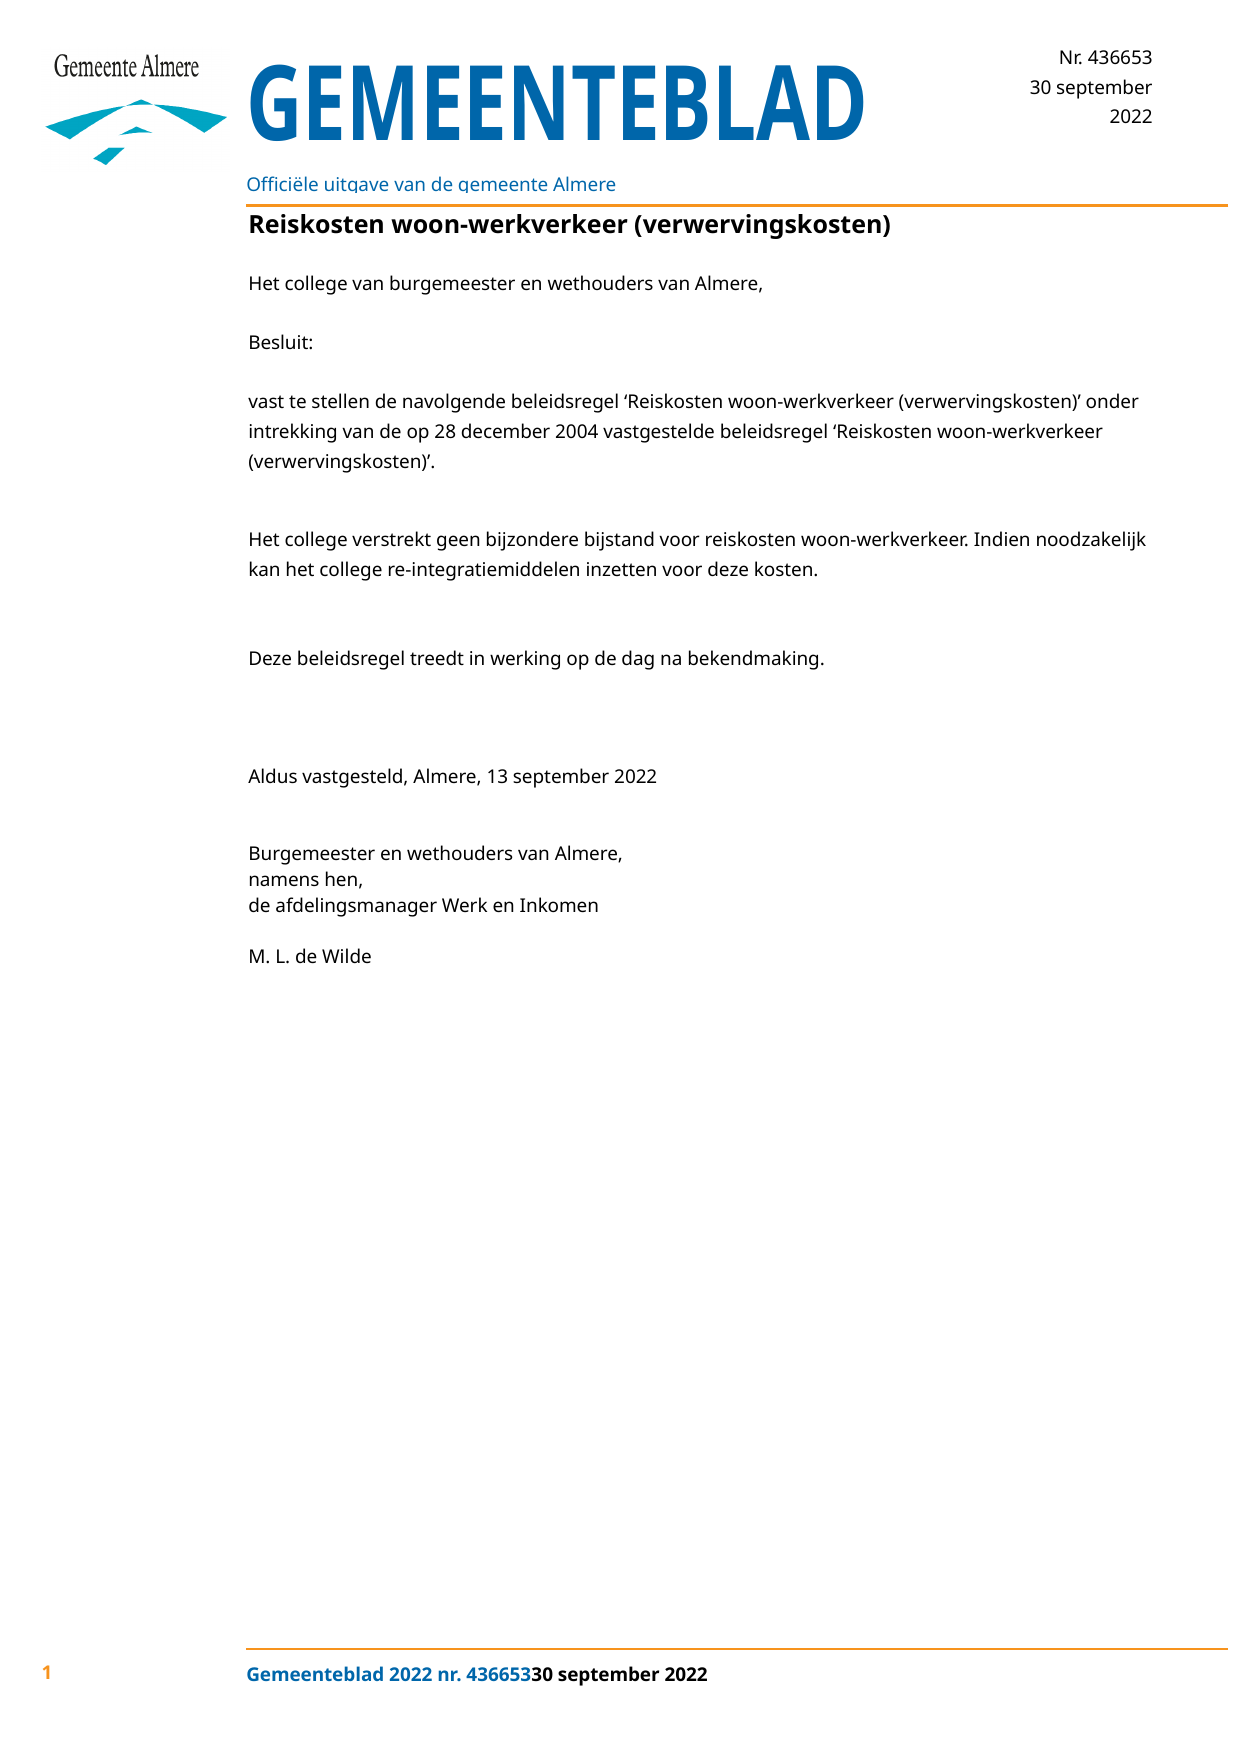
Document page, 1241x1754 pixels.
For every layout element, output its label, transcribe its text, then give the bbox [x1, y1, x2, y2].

text Het college van burgemeester en wethouders van Almere, [248, 270, 1152, 296]
text namens hen, [248, 866, 1152, 892]
text Deze beleidsregel treedt in werking op de dag na bekendmaking. [248, 645, 1152, 671]
text Reiskosten woon-werkverkeer (verwervingskosten) [248, 207, 1152, 241]
text de afdelingsmanager Werk en Inkomen [248, 892, 1152, 918]
text M. L. de Wilde [248, 943, 1152, 969]
text Het college verstrekt geen bijzondere bijstand voor reiskosten woon-werkverkeer. Indien noodzakelijk kan het college re-integratiemiddelen inzetten voor deze kosten. [248, 527, 1152, 582]
text vast te stellen de navolgende beleidsregel ‘Reiskosten woon-werkverkeer (verwervingskosten)’ onder intrekking van de op 28 december 2004 vastgestelde beleidsregel ‘Reiskosten woon-werkverkeer (verwervingskosten)’. [248, 389, 1152, 473]
text Besluit: [248, 329, 1152, 355]
picture [41, 47, 231, 172]
text Aldus vastgesteld, Almere, 13 september 2022 [248, 763, 1152, 789]
text Burgemeester en wethouders van Almere, [248, 841, 1152, 866]
